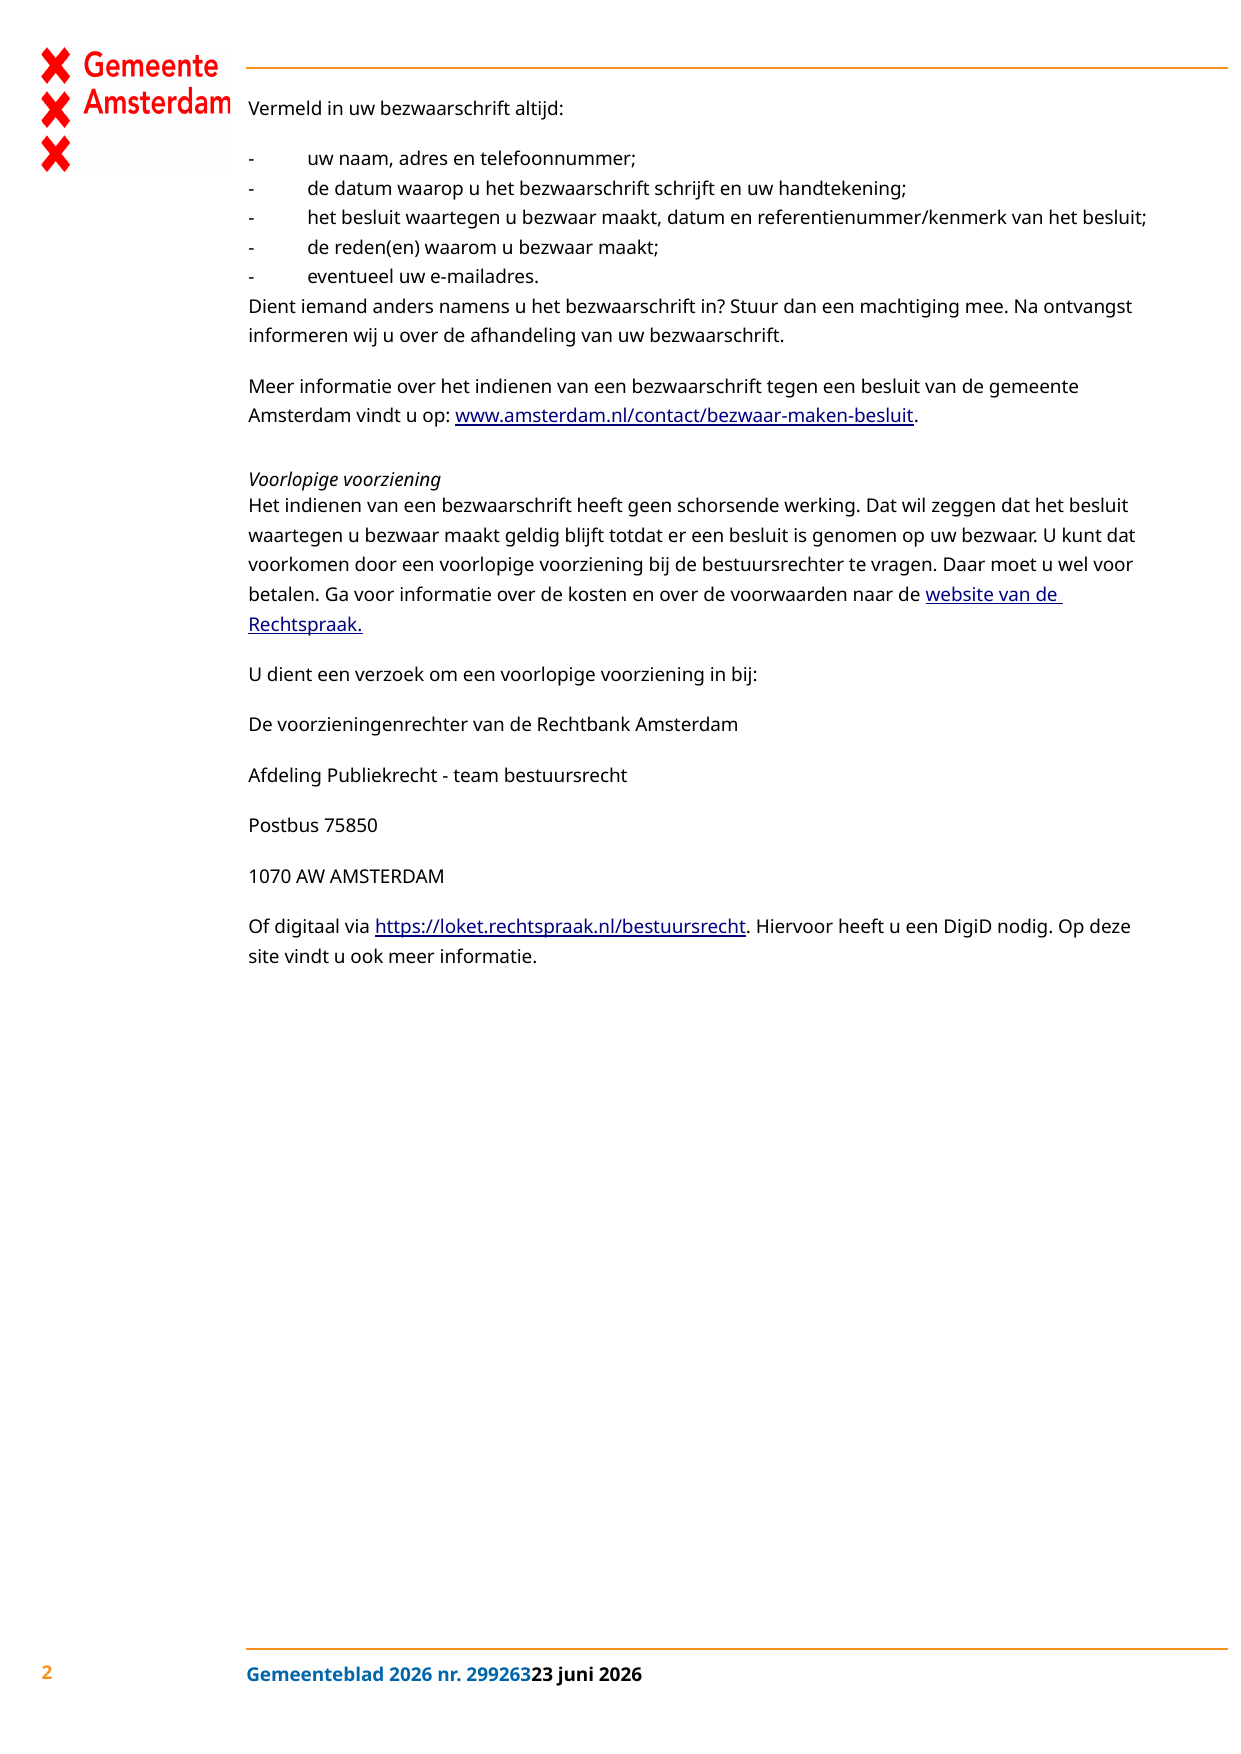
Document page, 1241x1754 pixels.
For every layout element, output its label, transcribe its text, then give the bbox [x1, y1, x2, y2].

text Afdeling Publiekrecht - team bestuursrecht [248, 762, 1152, 788]
list de reden(en) waarom u bezwaar maakt; [248, 234, 1152, 260]
picture [41, 47, 231, 172]
text Of digitaal via https://loket.rechtspraak.nl/bestuursrecht. Hiervoor heeft u een DigiD nodig. Op deze site vindt u ook meer informatie. [248, 913, 1152, 968]
text Meer informatie over het indienen van een bezwaarschrift tegen een besluit van de gemeente Amsterdam vindt u op: www.amsterdam.nl/contact/bezwaar-maken-besluit. [248, 373, 1152, 428]
text De voorzieningenrechter van de Rechtbank Amsterdam [248, 712, 1152, 737]
text Het indienen van een bezwaarschrift heeft geen schorsende werking. Dat wil zeggen dat het besluit waartegen u bezwaar maakt geldig blijft totdat er een besluit is genomen op uw bezwaar. U kunt dat voorkomen door een voorlopige voorziening bij de bestuursrechter te vragen. Daar moet u wel voor betalen. Ga voor informatie over de kosten en over de voorwaarden naar de website van de Rechtspraak. [248, 492, 1152, 636]
text Vermeld in uw bezwaarschrift altijd: [248, 95, 1152, 121]
list de datum waarop u het bezwaarschrift schrijft en uw handtekening; [248, 175, 1152, 201]
list het besluit waartegen u bezwaar maakt, datum en referentienummer/kenmerk van het besluit; [248, 204, 1152, 230]
list eventueel uw e-mailadres. [248, 263, 1152, 289]
text 1070 AW AMSTERDAM [248, 863, 1152, 888]
list uw naam, adres en telefoonnummer; [248, 145, 1152, 171]
text Postbus 75850 [248, 812, 1152, 838]
text U dient een verzoek om een voorlopige voorziening in bij: [248, 661, 1152, 687]
text Voorlopige voorziening [248, 467, 1152, 492]
text Dient iemand anders namens u het bezwaarschrift in? Stuur dan een machtiging mee. Na ontvangst informeren wij u over de afhandeling van uw bezwaarschrift. [248, 293, 1152, 348]
